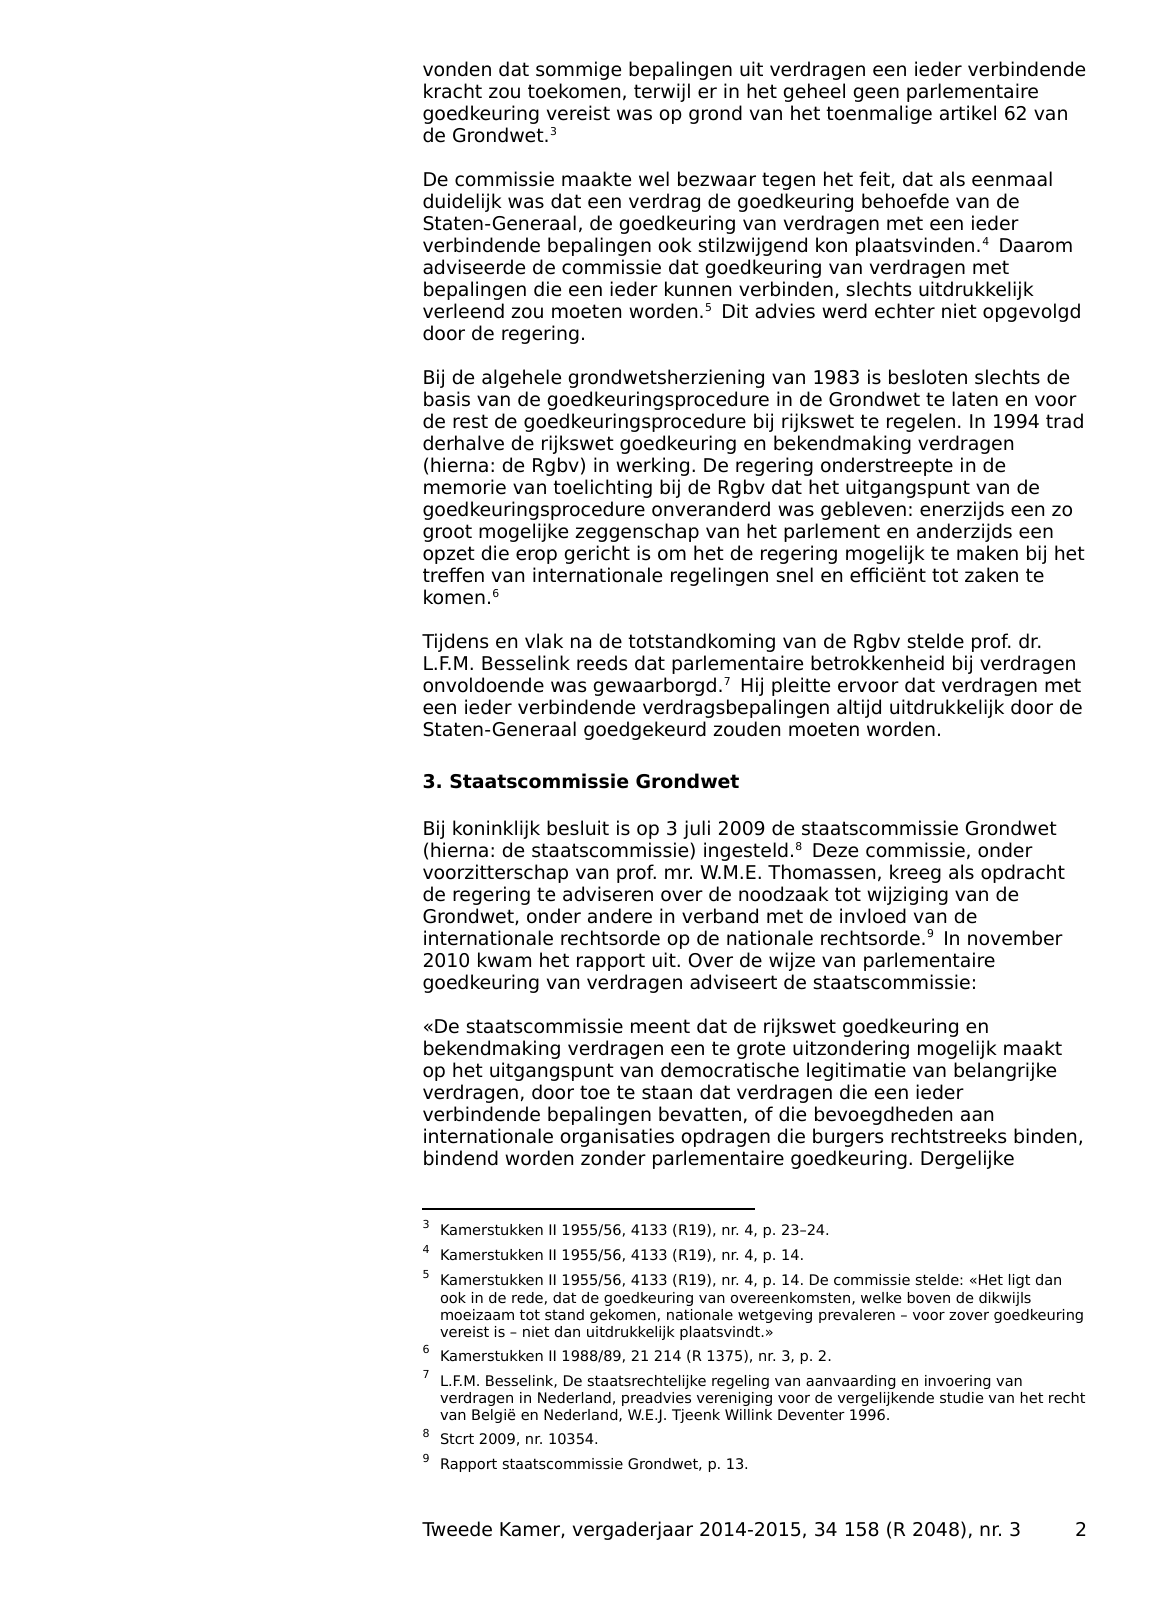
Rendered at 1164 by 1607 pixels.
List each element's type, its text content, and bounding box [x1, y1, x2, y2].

text Kamerstukken II 1955/56, 4133 (R19), nr. 4, p. 14. De commissie stelde: «Het ligt dan ook in de rede, dat de goedkeuring van overeenkomsten, welke boven de dikwijls moeizaam tot stand gekomen, nationale wetgeving prevaleren – voor zover goedkeuring vereist is – niet dan uitdrukkelijk plaatsvindt.» [422, 1268, 1087, 1341]
text vonden dat sommige bepalingen uit verdragen een ieder verbindende kracht zou toekomen, terwijl er in het geheel geen parlementaire goedkeuring vereist was op grond van het toenmalige artikel 62 van de Grondwet. [422, 59, 1087, 147]
text Bij koninklijk besluit is op 3 juli 2009 de staatscommissie Grondwet (hierna: de staatscommissie) ingesteld. Deze commissie, onder voorzitterschap van prof. mr. W.M.E. Thomassen, kreeg als opdracht de regering te adviseren over de noodzaak tot wijziging van de Grondwet, onder andere in verband met de invloed van de internationale rechtsorde op de nationale rechtsorde. In november 2010 kwam het rapport uit. Over de wijze van parlementaire goedkeuring van verdragen adviseert de staatscommissie: [422, 818, 1087, 994]
text De commissie maakte wel bezwaar tegen het feit, dat als eenmaal duidelijk was dat een verdrag de goedkeuring behoefde van de Staten-Generaal, de goedkeuring van verdragen met een ieder verbindende bepalingen ook stilzwijgend kon plaatsvinden. Daarom adviseerde de commissie dat goedkeuring van verdragen met bepalingen die een ieder kunnen verbinden, slechts uitdrukkelijk verleend zou moeten worden. Dit advies werd echter niet opgevolgd door de regering. [422, 169, 1087, 345]
text Rapport staatscommissie Grondwet, p. 13. [422, 1452, 1087, 1474]
text Kamerstukken II 1955/56, 4133 (R19), nr. 4, p. 14. [422, 1243, 1087, 1265]
text L.F.M. Besselink, De staatsrechtelijke regeling van aanvaarding en invoering van verdragen in Nederland, preadvies vereniging voor de vergelijkende studie van het recht van België en Nederland, W.E.J. Tjeenk Willink Deventer 1996. [422, 1368, 1087, 1424]
text Tijdens en vlak na de totstandkoming van de Rgbv stelde prof. dr. L.F.M. Besselink reeds dat parlementaire betrokkenheid bij verdragen onvoldoende was gewaarborgd. Hij pleitte ervoor dat verdragen met een ieder verbindende verdragsbepalingen altijd uitdrukkelijk door de Staten-Generaal goedgekeurd zouden moeten worden. [422, 631, 1087, 741]
text Kamerstukken II 1988/89, 21 214 (R 1375), nr. 3, p. 2. [422, 1343, 1087, 1366]
text Bij de algehele grondwetsherziening van 1983 is besloten slechts de basis van de goedkeuringsprocedure in de Grondwet te laten en voor de rest de goedkeuringsprocedure bij rijkswet te regelen. In 1994 trad derhalve de rijkswet goedkeuring en bekendmaking verdragen (hierna: de Rgbv) in werking. De regering onderstreepte in de memorie van toelichting bij de Rgbv dat het uitgangspunt van de goedkeuringsprocedure onveranderd was gebleven: enerzijds een zo groot mogelijke zeggenschap van het parlement en anderzijds een opzet die erop gericht is om het de regering mogelijk te maken bij het treffen van internationale regelingen snel en efficiënt tot zaken te komen. [422, 367, 1087, 609]
text Kamerstukken II 1955/56, 4133 (R19), nr. 4, p. 23–24. [422, 1218, 1087, 1240]
subtitle 3. Staatscommissie Grondwet [422, 771, 1087, 793]
text Stcrt 2009, nr. 10354. [422, 1427, 1087, 1449]
text «De staatscommissie meent dat de rijkswet goedkeuring en bekendmaking verdragen een te grote uitzondering mogelijk maakt op het uitgangspunt van democratische legitimatie van belangrijke verdragen, door toe te staan dat verdragen die een ieder verbindende bepalingen bevatten, of die bevoegdheden aan internationale organisaties opdragen die burgers rechtstreeks binden, bindend worden zonder parlementaire goedkeuring. Dergelijke [422, 1016, 1087, 1170]
